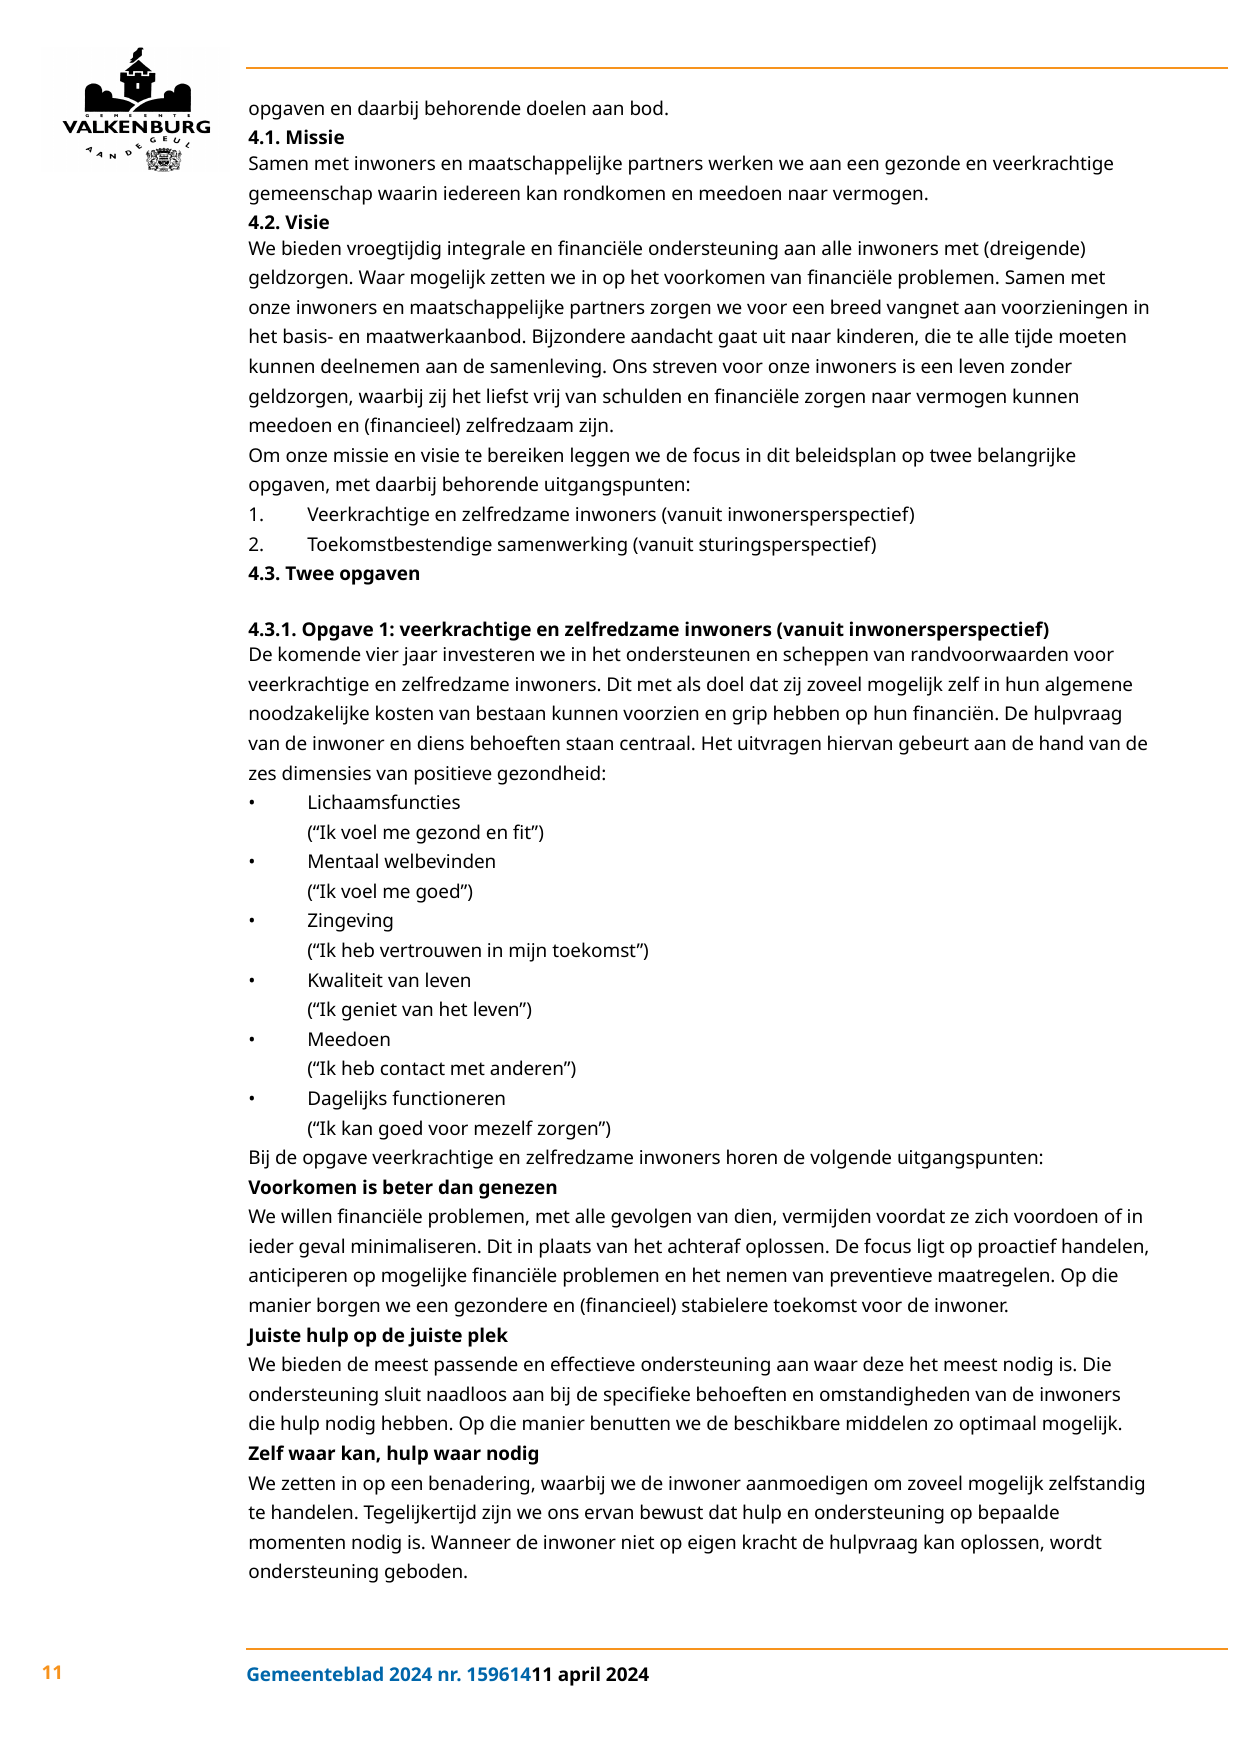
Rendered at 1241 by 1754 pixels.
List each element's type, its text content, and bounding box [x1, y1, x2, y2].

text opgaven en daarbij behorende doelen aan bod. [248, 95, 1152, 121]
list (“Ik voel me gezond en fit”) [248, 819, 1152, 845]
text We willen financiële problemen, met alle gevolgen van dien, vermijden voordat ze zich voordoen of in ieder geval minimaliseren. Dit in plaats van het achteraf oplossen. De focus ligt op proactief handelen, anticiperen op mogelijke financiële problemen en het nemen van preventieve maatregelen. Op die manier borgen we een gezondere en (financieel) stabielere toekomst voor de inwoner. [248, 1203, 1152, 1318]
list Dagelijks functioneren [248, 1085, 1152, 1111]
text 4.3. Twee opgaven [248, 560, 1152, 586]
list Mentaal welbevinden [248, 848, 1152, 874]
text Voorkomen is beter dan genezen [248, 1174, 1152, 1200]
list Toekomstbestendige samenwerking (vanuit sturingsperspectief) [248, 531, 1152, 557]
text We zetten in op een benadering, waarbij we de inwoner aanmoedigen om zoveel mogelijk zelfstandig te handelen. Tegelijkertijd zijn we ons ervan bewust dat hulp en ondersteuning op bepaalde momenten nodig is. Wanneer de inwoner niet op eigen kracht de hulpvraag kan oplossen, wordt ondersteuning geboden. [248, 1470, 1152, 1584]
text Bij de opgave veerkrachtige en zelfredzame inwoners horen de volgende uitgangspunten: [248, 1144, 1152, 1170]
list Zingeving [248, 908, 1152, 933]
text 4.1. Missie [248, 124, 1152, 150]
list (“Ik heb contact met anderen”) [248, 1056, 1152, 1081]
text 4.3.1. Opgave 1: veerkrachtige en zelfredzame inwoners (vanuit inwonersperspectief) [248, 616, 1152, 641]
text De komende vier jaar investeren we in het ondersteunen en scheppen van randvoorwaarden voor veerkrachtige en zelfredzame inwoners. Dit met als doel dat zij zoveel mogelijk zelf in hun algemene noodzakelijke kosten van bestaan kunnen voorzien en grip hebben op hun financiën. De hulpvraag van de inwoner en diens behoeften staan centraal. Het uitvragen hiervan gebeurt aan de hand van de zes dimensies van positieve gezondheid: [248, 641, 1152, 786]
text Samen met inwoners en maatschappelijke partners werken we aan een gezonde en veerkrachtige gemeenschap waarin iedereen kan rondkomen en meedoen naar vermogen. [248, 150, 1152, 205]
text We bieden de meest passende en effectieve ondersteuning aan waar deze het meest nodig is. Die ondersteuning sluit naadloos aan bij de specifieke behoeften en omstandigheden van de inwoners die hulp nodig hebben. Op die manier benutten we de beschikbare middelen zo optimaal mogelijk. [248, 1351, 1152, 1436]
list Meedoen [248, 1026, 1152, 1052]
picture [41, 47, 231, 172]
list (“Ik heb vertrouwen in mijn toekomst”) [248, 937, 1152, 963]
text Om onze missie en visie te bereiken leggen we de focus in dit beleidsplan op twee belangrijke opgaven, met daarbij behorende uitgangspunten: [248, 442, 1152, 497]
text Zelf waar kan, hulp waar nodig [248, 1440, 1152, 1466]
list Lichaamsfuncties [248, 789, 1152, 815]
text Juiste hulp op de juiste plek [248, 1322, 1152, 1348]
list (“Ik kan goed voor mezelf zorgen”) [248, 1115, 1152, 1141]
list Veerkrachtige en zelfredzame inwoners (vanuit inwonersperspectief) [248, 501, 1152, 527]
list (“Ik geniet van het leven”) [248, 996, 1152, 1022]
text We bieden vroegtijdig integrale en financiële ondersteuning aan alle inwoners met (dreigende) geldzorgen. Waar mogelijk zetten we in op het voorkomen van financiële problemen. Samen met onze inwoners en maatschappelijke partners zorgen we voor een breed vangnet aan voorzieningen in het basis- en maatwerkaanbod. Bijzondere aandacht gaat uit naar kinderen, die te alle tijde moeten kunnen deelnemen aan de samenleving. Ons streven voor onze inwoners is een leven zonder geldzorgen, waarbij zij het liefst vrij van schulden en financiële zorgen naar vermogen kunnen meedoen en (financieel) zelfredzaam zijn. [248, 235, 1152, 438]
list Kwaliteit van leven [248, 967, 1152, 993]
text 4.2. Visie [248, 209, 1152, 235]
list (“Ik voel me goed”) [248, 878, 1152, 904]
